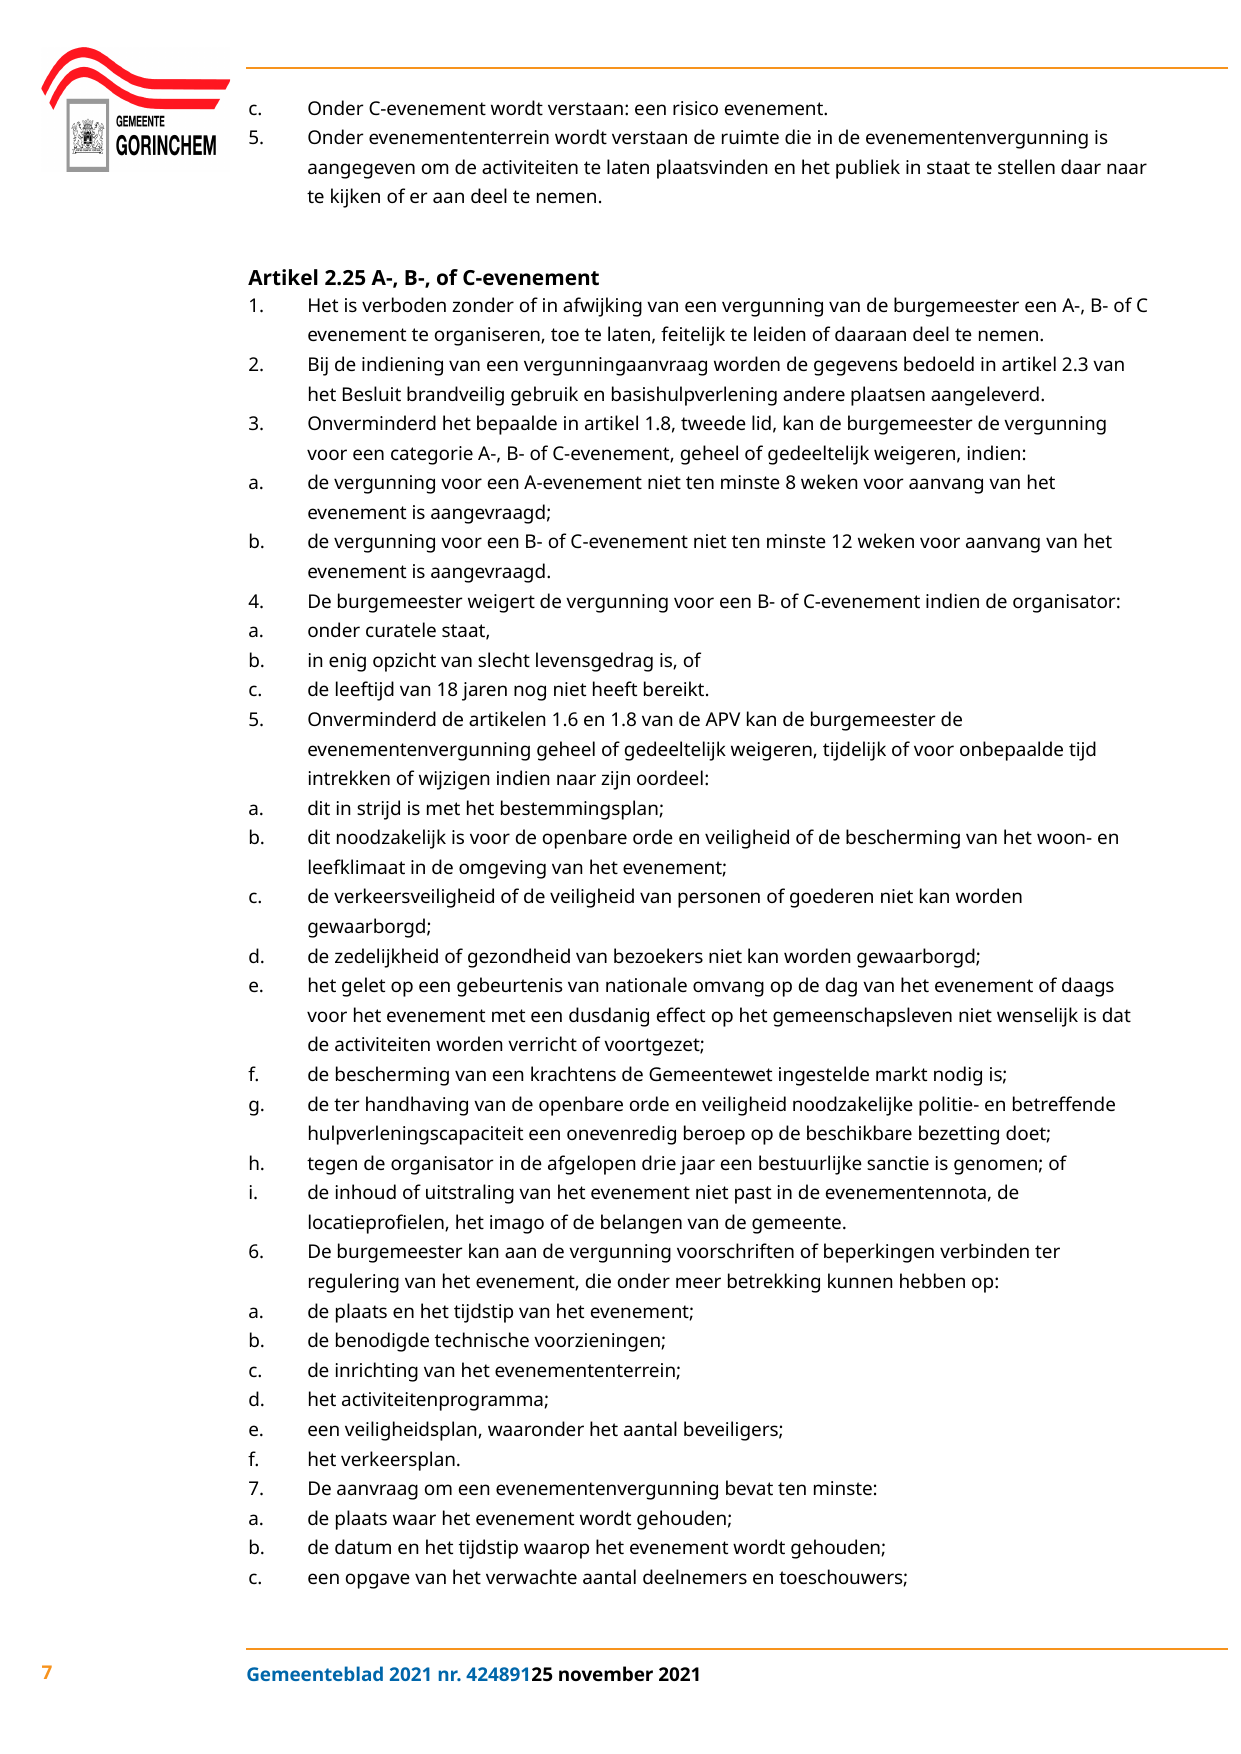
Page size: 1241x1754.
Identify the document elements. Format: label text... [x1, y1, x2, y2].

list een veiligheidsplan, waaronder het aantal beveiligers; [248, 1416, 1152, 1442]
list de bescherming van een krachtens de Gemeentewet ingestelde markt nodig is; [248, 1061, 1152, 1087]
list De burgemeester weigert de vergunning voor een B- of C-evenement indien de organisator: [248, 588, 1152, 613]
list de datum en het tijdstip waarop het evenement wordt gehouden; [248, 1534, 1152, 1560]
list Bij de indiening van een vergunningaanvraag worden de gegevens bedoeld in artikel 2.3 van het Besluit brandveilig gebruik en basishulpverlening andere plaatsen aangeleverd. [248, 351, 1152, 406]
list de zedelijkheid of gezondheid van bezoekers niet kan worden gewaarborgd; [248, 943, 1152, 968]
list het gelet op een gebeurtenis van nationale omvang op de dag van het evenement of daags voor het evenement met een dusdanig effect op het gemeenschapsleven niet wenselijk is dat de activiteiten worden verricht of voortgezet; [248, 972, 1152, 1057]
text Artikel 2.25 A-, B-, of C-evenement [248, 263, 1152, 292]
list dit in strijd is met het bestemmingsplan; [248, 795, 1152, 821]
list de leeftijd van 18 jaren nog niet heeft bereikt. [248, 677, 1152, 702]
picture [41, 47, 231, 172]
list de ter handhaving van de openbare orde en veiligheid noodzakelijke politie- en betreffende hulpverleningscapaciteit een onevenredig beroep op de beschikbare bezetting doet; [248, 1091, 1152, 1146]
list de benodigde technische voorzieningen; [248, 1327, 1152, 1353]
list het verkeersplan. [248, 1446, 1152, 1471]
list tegen de organisator in de afgelopen drie jaar een bestuurlijke sanctie is genomen; of [248, 1150, 1152, 1176]
list Onverminderd de artikelen 1.6 en 1.8 van de APV kan de burgemeester de evenementenvergunning geheel of gedeeltelijk weigeren, tijdelijk of voor onbepaalde tijd intrekken of wijzigen indien naar zijn oordeel: [248, 706, 1152, 791]
list Het is verboden zonder of in afwijking van een vergunning van de burgemeester een A-, B- of C evenement te organiseren, toe te laten, feitelijk te leiden of daaraan deel te nemen. [248, 292, 1152, 347]
list de plaats waar het evenement wordt gehouden; [248, 1505, 1152, 1531]
list dit noodzakelijk is voor de openbare orde en veiligheid of de bescherming van het woon- en leefklimaat in de omgeving van het evenement; [248, 824, 1152, 880]
list Onder C-evenement wordt verstaan: een risico evenement. [248, 95, 1152, 121]
list Onder evenemententerrein wordt verstaan de ruimte die in de evenementenvergunning is aangegeven om de activiteiten te laten plaatsvinden en het publiek in staat te stellen daar naar te kijken of er aan deel te nemen. [248, 124, 1152, 209]
list onder curatele staat, [248, 617, 1152, 643]
list het activiteitenprogramma; [248, 1387, 1152, 1412]
list de vergunning voor een B- of C-evenement niet ten minste 12 weken voor aanvang van het evenement is aangevraagd. [248, 529, 1152, 584]
list de plaats en het tijdstip van het evenement; [248, 1298, 1152, 1323]
list de verkeersveiligheid of de veiligheid van personen of goederen niet kan worden gewaarborgd; [248, 884, 1152, 939]
list De burgemeester kan aan de vergunning voorschriften of beperkingen verbinden ter regulering van het evenement, die onder meer betrekking kunnen hebben op: [248, 1239, 1152, 1294]
list De aanvraag om een evenementenvergunning bevat ten minste: [248, 1475, 1152, 1501]
list in enig opzicht van slecht levensgedrag is, of [248, 647, 1152, 673]
list de vergunning voor een A-evenement niet ten minste 8 weken voor aanvang van het evenement is aangevraagd; [248, 469, 1152, 525]
list de inrichting van het evenemententerrein; [248, 1357, 1152, 1383]
list de inhoud of uitstraling van het evenement niet past in de evenementennota, de locatieprofielen, het imago of de belangen van de gemeente. [248, 1179, 1152, 1235]
list Onverminderd het bepaalde in artikel 1.8, tweede lid, kan de burgemeester de vergunning voor een categorie A-, B- of C-evenement, geheel of gedeeltelijk weigeren, indien: [248, 410, 1152, 466]
list een opgave van het verwachte aantal deelnemers en toeschouwers; [248, 1564, 1152, 1590]
